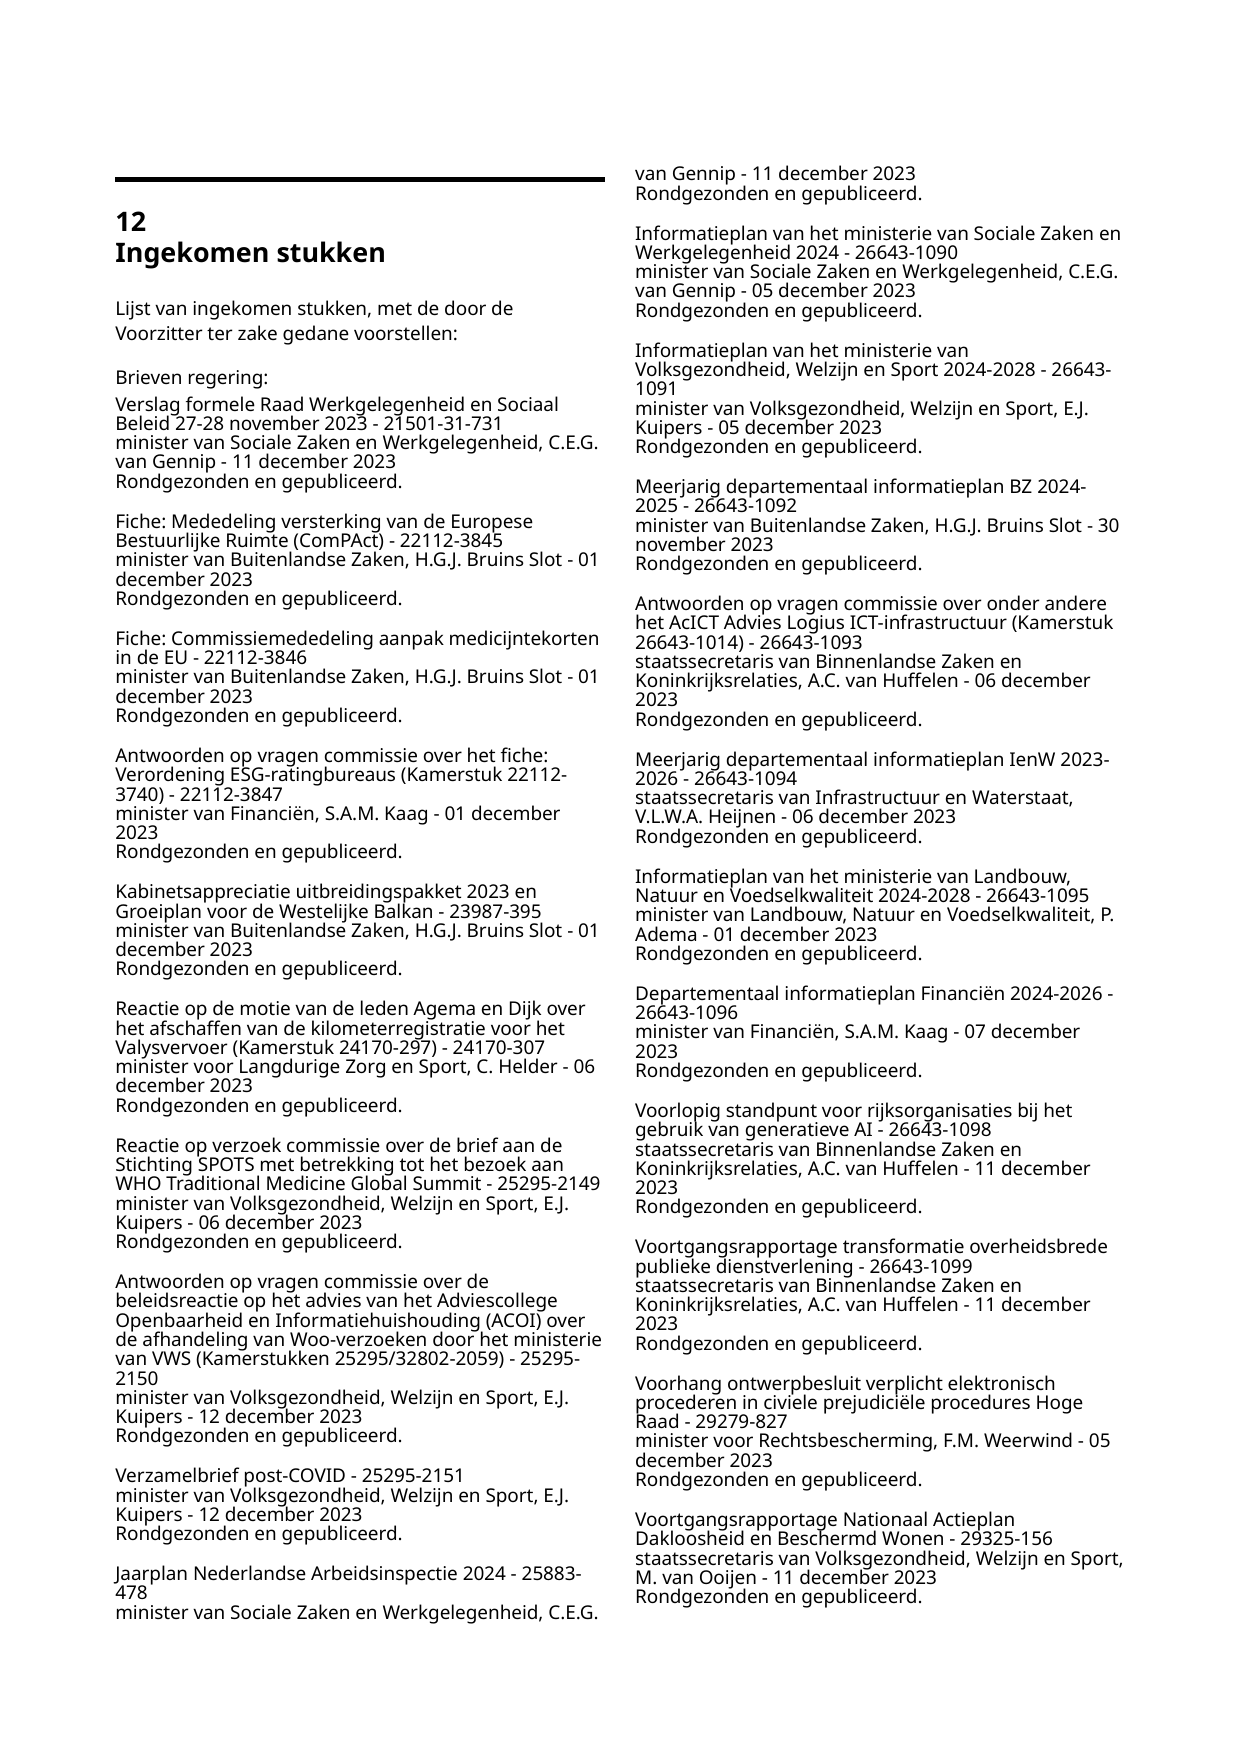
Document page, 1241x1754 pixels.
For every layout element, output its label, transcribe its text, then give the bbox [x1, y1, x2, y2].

text Kabinetsappreciatie uitbreidingspakket 2023 en Groeiplan voor de Westelijke Balkan - 23987-395 [115, 883, 605, 922]
text Rondgezonden en gepubliceerd. [635, 184, 1125, 204]
text minister van Volksgezondheid, Welzijn en Sport, E.J. Kuipers - 05 december 2023 [635, 399, 1125, 438]
text Rondgezonden en gepubliceerd. [115, 590, 605, 609]
text Fiche: Commissiemededeling aanpak medicijntekorten in de EU - 22112-3846 [115, 630, 605, 668]
text Rondgezonden en gepubliceerd. [635, 1588, 1125, 1607]
text van Gennip - 11 december 2023 [635, 165, 1125, 184]
text Rondgezonden en gepubliceerd. [635, 1198, 1125, 1218]
text staatssecretaris van Binnenlandse Zaken en Koninkrijksrelaties, A.C. van Huffelen - 11 december 2023 [635, 1277, 1125, 1335]
text Voorlopig standpunt voor rijksorganisaties bij het gebruik van generatieve AI - 26643-1098 [635, 1102, 1125, 1141]
text staatssecretaris van Infrastructuur en Waterstaat, V.L.W.A. Heijnen - 06 december 2023 [635, 789, 1125, 828]
text Voortgangsrapportage Nationaal Actieplan Dakloosheid en Beschermd Wonen - 29325-156 [635, 1511, 1125, 1549]
text Rondgezonden en gepubliceerd. [115, 1233, 605, 1252]
text Verzamelbrief post-COVID - 25295-2151 [115, 1467, 605, 1487]
text minister van Buitenlandse Zaken, H.G.J. Bruins Slot - 30 november 2023 [635, 517, 1125, 555]
text Rondgezonden en gepubliceerd. [115, 843, 605, 863]
text Rondgezonden en gepubliceerd. [115, 1525, 605, 1544]
text Reactie op de motie van de leden Agema en Dijk over het afschaffen van de kilometerregistratie voor het Valysvervoer (Kamerstuk 24170-297) - 24170-307 [115, 1000, 605, 1058]
text Meerjarig departementaal informatieplan BZ 2024-2025 - 26643-1092 [635, 478, 1125, 517]
text Meerjarig departementaal informatieplan IenW 2023-2026 - 26643-1094 [635, 751, 1125, 789]
text Brieven regering: [115, 364, 605, 390]
text Rondgezonden en gepubliceerd. [635, 1062, 1125, 1081]
text Rondgezonden en gepubliceerd. [115, 960, 605, 980]
text staatssecretaris van Binnenlandse Zaken en Koninkrijksrelaties, A.C. van Huffelen - 11 december 2023 [635, 1141, 1125, 1198]
text Rondgezonden en gepubliceerd. [635, 1335, 1125, 1354]
text Rondgezonden en gepubliceerd. [635, 828, 1125, 847]
text minister van Sociale Zaken en Werkgelegenheid, C.E.G. [115, 1604, 605, 1623]
text minister van Buitenlandse Zaken, H.G.J. Bruins Slot - 01 december 2023 [115, 551, 605, 590]
text minister van Financiën, S.A.M. Kaag - 07 december 2023 [635, 1023, 1125, 1062]
text Rondgezonden en gepubliceerd. [635, 555, 1125, 574]
text minister voor Langdurige Zorg en Sport, C. Helder - 06 december 2023 [115, 1058, 605, 1097]
text Rondgezonden en gepubliceerd. [635, 945, 1125, 964]
text Informatieplan van het ministerie van Landbouw, Natuur en Voedselkwaliteit 2024-2028 - 26643-1095 [635, 868, 1125, 906]
text staatssecretaris van Volksgezondheid, Welzijn en Sport, M. van Ooijen - 11 december 2023 [635, 1549, 1125, 1588]
text Informatieplan van het ministerie van Sociale Zaken en Werkgelegenheid 2024 - 26643-1090 [635, 224, 1125, 263]
text minister van Buitenlandse Zaken, H.G.J. Bruins Slot - 01 december 2023 [115, 668, 605, 707]
text Antwoorden op vragen commissie over onder andere het AcICT Advies Logius ICT-infrastructuur (Kamerstuk 26643-1014) - 26643-1093 [635, 595, 1125, 653]
text Voortgangsrapportage transformatie overheidsbrede publieke dienstverlening - 26643-1099 [635, 1238, 1125, 1277]
text minister van Volksgezondheid, Welzijn en Sport, E.J. Kuipers - 06 december 2023 [115, 1194, 605, 1233]
text Rondgezonden en gepubliceerd. [635, 1471, 1125, 1490]
text minister van Landbouw, Natuur en Voedselkwaliteit, P. Adema - 01 december 2023 [635, 906, 1125, 945]
text Informatieplan van het ministerie van Volksgezondheid, Welzijn en Sport 2024-2028 - 26643-1091 [635, 342, 1125, 399]
text Rondgezonden en gepubliceerd. [115, 1427, 605, 1447]
text minister van Sociale Zaken en Werkgelegenheid, C.E.G. van Gennip - 05 december 2023 [635, 263, 1125, 302]
text Verslag formele Raad Werkgelegenheid en Sociaal Beleid 27-28 november 2023 - 21501-31-731 [115, 396, 605, 434]
text staatssecretaris van Binnenlandse Zaken en Koninkrijksrelaties, A.C. van Huffelen - 06 december 2023 [635, 653, 1125, 711]
text Ingekomen stukken [115, 239, 605, 283]
text minister van Volksgezondheid, Welzijn en Sport, E.J. Kuipers - 12 december 2023 [115, 1487, 605, 1525]
text minister van Financiën, S.A.M. Kaag - 01 december 2023 [115, 805, 605, 843]
text Rondgezonden en gepubliceerd. [115, 707, 605, 726]
text Rondgezonden en gepubliceerd. [115, 1097, 605, 1116]
text Fiche: Mededeling versterking van de Europese Bestuurlijke Ruimte (ComPAct) - 22112-3845 [115, 513, 605, 551]
text Antwoorden op vragen commissie over de beleidsreactie op het advies van het Adviescollege Openbaarheid en Informatiehuishouding (ACOI) over de afhandeling van Woo-verzoeken door het ministerie van VWS (Kamerstukken 25295/32802-2059) - 25295-2150 [115, 1273, 605, 1389]
text Voorhang ontwerpbesluit verplicht elektronisch procederen in civiele prejudiciële procedures Hoge Raad - 29279-827 [635, 1375, 1125, 1432]
text Antwoorden op vragen commissie over het fiche: Verordening ESG-ratingbureaus (Kamerstuk 22112-3740) - 22112-3847 [115, 747, 605, 805]
text minister van Sociale Zaken en Werkgelegenheid, C.E.G. van Gennip - 11 december 2023 [115, 434, 605, 473]
text Lijst van ingekomen stukken, met de door de Voorzitter ter zake gedane voorstellen: [115, 295, 605, 346]
text Rondgezonden en gepubliceerd. [635, 711, 1125, 730]
text 12 [115, 203, 605, 239]
text Jaarplan Nederlandse Arbeidsinspectie 2024 - 25883-478 [115, 1565, 605, 1604]
text Reactie op verzoek commissie over de brief aan de Stichting SPOTS met betrekking tot het bezoek aan WHO Traditional Medicine Global Summit - 25295-2149 [115, 1137, 605, 1194]
text minister voor Rechtsbescherming, F.M. Weerwind - 05 december 2023 [635, 1432, 1125, 1471]
text Rondgezonden en gepubliceerd. [635, 302, 1125, 321]
text minister van Volksgezondheid, Welzijn en Sport, E.J. Kuipers - 12 december 2023 [115, 1389, 605, 1427]
text Rondgezonden en gepubliceerd. [635, 438, 1125, 457]
text Rondgezonden en gepubliceerd. [115, 473, 605, 492]
text Departementaal informatieplan Financiën 2024-2026 - 26643-1096 [635, 985, 1125, 1023]
text minister van Buitenlandse Zaken, H.G.J. Bruins Slot - 01 december 2023 [115, 922, 605, 960]
